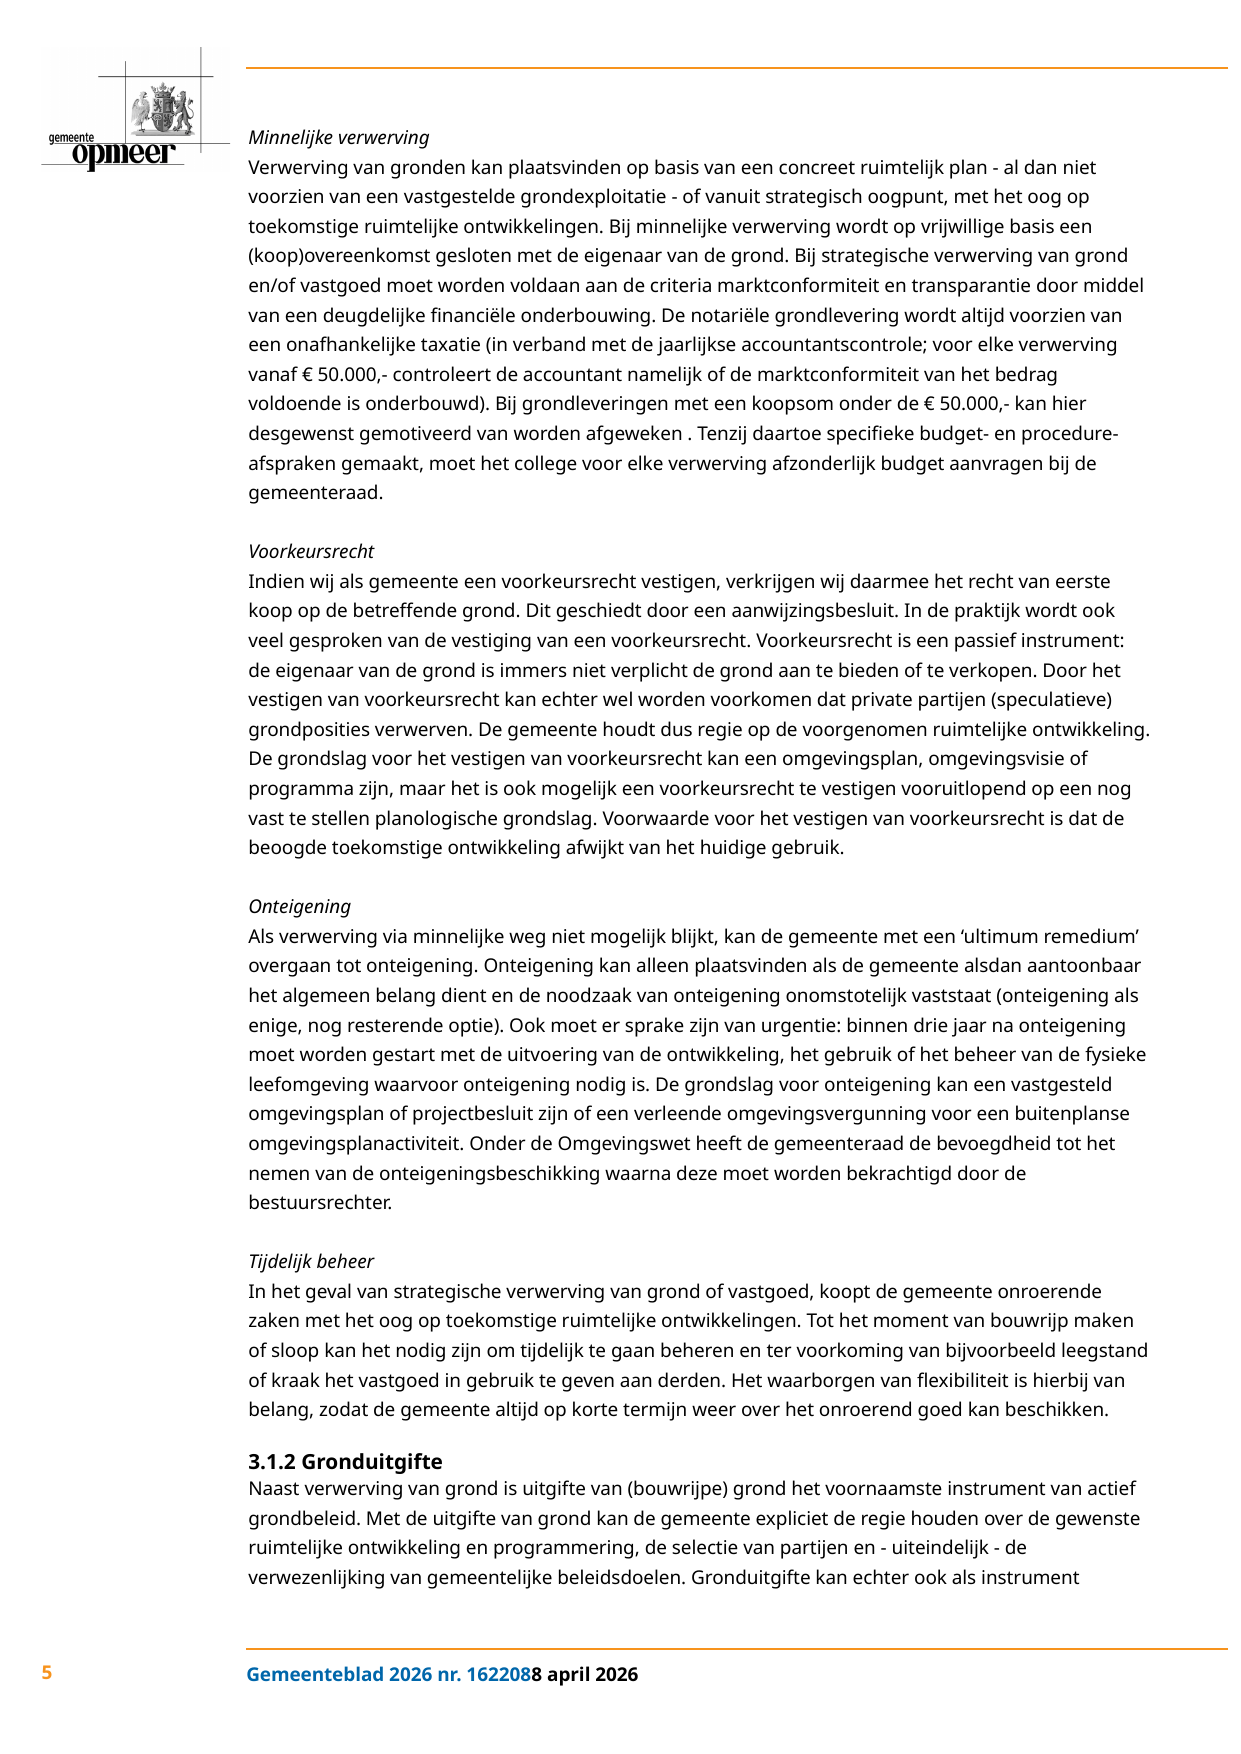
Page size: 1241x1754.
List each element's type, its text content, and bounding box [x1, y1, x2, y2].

text Onteigening [248, 893, 1152, 919]
text Minnelijke verwerving [248, 124, 1152, 150]
text Als verwerving via minnelijke weg niet mogelijk blijkt, kan de gemeente met een ‘ultimum remedium’ overgaan tot onteigening. Onteigening kan alleen plaatsvinden als de gemeente alsdan aantoonbaar het algemeen belang dient en de noodzaak van onteigening onomstotelijk vaststaat (onteigening als enige, nog resterende optie). Ook moet er sprake zijn van urgentie: binnen drie jaar na onteigening moet worden gestart met de uitvoering van de ontwikkeling, het gebruik of het beheer van de fysieke leefomgeving waarvoor onteigening nodig is. De grondslag voor onteigening kan een vastgesteld omgevingsplan of projectbesluit zijn of een verleende omgevingsvergunning voor een buitenplanse omgevingsplanactiviteit. Onder de Omgevingswet heeft de gemeenteraad de bevoegdheid tot het nemen van de onteigeningsbeschikking waarna deze moet worden bekrachtigd door de bestuursrechter. [248, 923, 1152, 1215]
text Verwerving van gronden kan plaatsvinden op basis van een concreet ruimtelijk plan - al dan niet voorzien van een vastgestelde grondexploitatie - of vanuit strategisch oogpunt, met het oog op toekomstige ruimtelijke ontwikkelingen. Bij minnelijke verwerving wordt op vrijwillige basis een (koop)overeenkomst gesloten met de eigenaar van de grond. Bij strategische verwerving van grond en/of vastgoed moet worden voldaan aan de criteria marktconformiteit en transparantie door middel van een deugdelijke financiële onderbouwing. De notariële grondlevering wordt altijd voorzien van een onafhankelijke taxatie (in verband met de jaarlijkse accountantscontrole; voor elke verwerving vanaf € 50.000,- controleert de accountant namelijk of de marktconformiteit van het bedrag voldoende is onderbouwd). Bij grondleveringen met een koopsom onder de € 50.000,- kan hier desgewenst gemotiveerd van worden afgeweken . Tenzij daartoe specifieke budget- en procedure-afspraken gemaakt, moet het college voor elke verwerving afzonderlijk budget aanvragen bij de gemeenteraad. [248, 154, 1152, 505]
picture [41, 47, 231, 172]
text Voorkeursrecht [248, 538, 1152, 564]
text Indien wij als gemeente een voorkeursrecht vestigen, verkrijgen wij daarmee het recht van eerste koop op de betreffende grond. Dit geschiedt door een aanwijzingsbesluit. In de praktijk wordt ook veel gesproken van de vestiging van een voorkeursrecht. Voorkeursrecht is een passief instrument: de eigenaar van de grond is immers niet verplicht de grond aan te bieden of te verkopen. Door het vestigen van voorkeursrecht kan echter wel worden voorkomen dat private partijen (speculatieve) grondposities verwerven. De gemeente houdt dus regie op de voorgenomen ruimtelijke ontwikkeling. De grondslag voor het vestigen van voorkeursrecht kan een omgevingsplan, omgevingsvisie of programma zijn, maar het is ook mogelijk een voorkeursrecht te vestigen vooruitlopend op een nog vast te stellen planologische grondslag. Voorwaarde voor het vestigen van voorkeursrecht is dat de beoogde toekomstige ontwikkeling afwijkt van het huidige gebruik. [248, 568, 1152, 860]
text Tijdelijk beheer [248, 1248, 1152, 1274]
text In het geval van strategische verwerving van grond of vastgoed, koopt de gemeente onroerende zaken met het oog op toekomstige ruimtelijke ontwikkelingen. Tot het moment van bouwrijp maken of sloop kan het nodig zijn om tijdelijk te gaan beheren en ter voorkoming van bijvoorbeeld leegstand of kraak het vastgoed in gebruik te geven aan derden. Het waarborgen van flexibiliteit is hierbij van belang, zodat de gemeente altijd op korte termijn weer over het onroerend goed kan beschikken. [248, 1278, 1152, 1422]
text 3.1.2 Gronduitgifte [248, 1447, 1152, 1475]
text Naast verwerving van grond is uitgifte van (bouwrijpe) grond het voornaamste instrument van actief grondbeleid. Met de uitgifte van grond kan de gemeente expliciet de regie houden over de gewenste ruimtelijke ontwikkeling en programmering, de selectie van partijen en - uiteindelijk - de verwezenlijking van gemeentelijke beleidsdoelen. Gronduitgifte kan echter ook als instrument [248, 1475, 1152, 1590]
